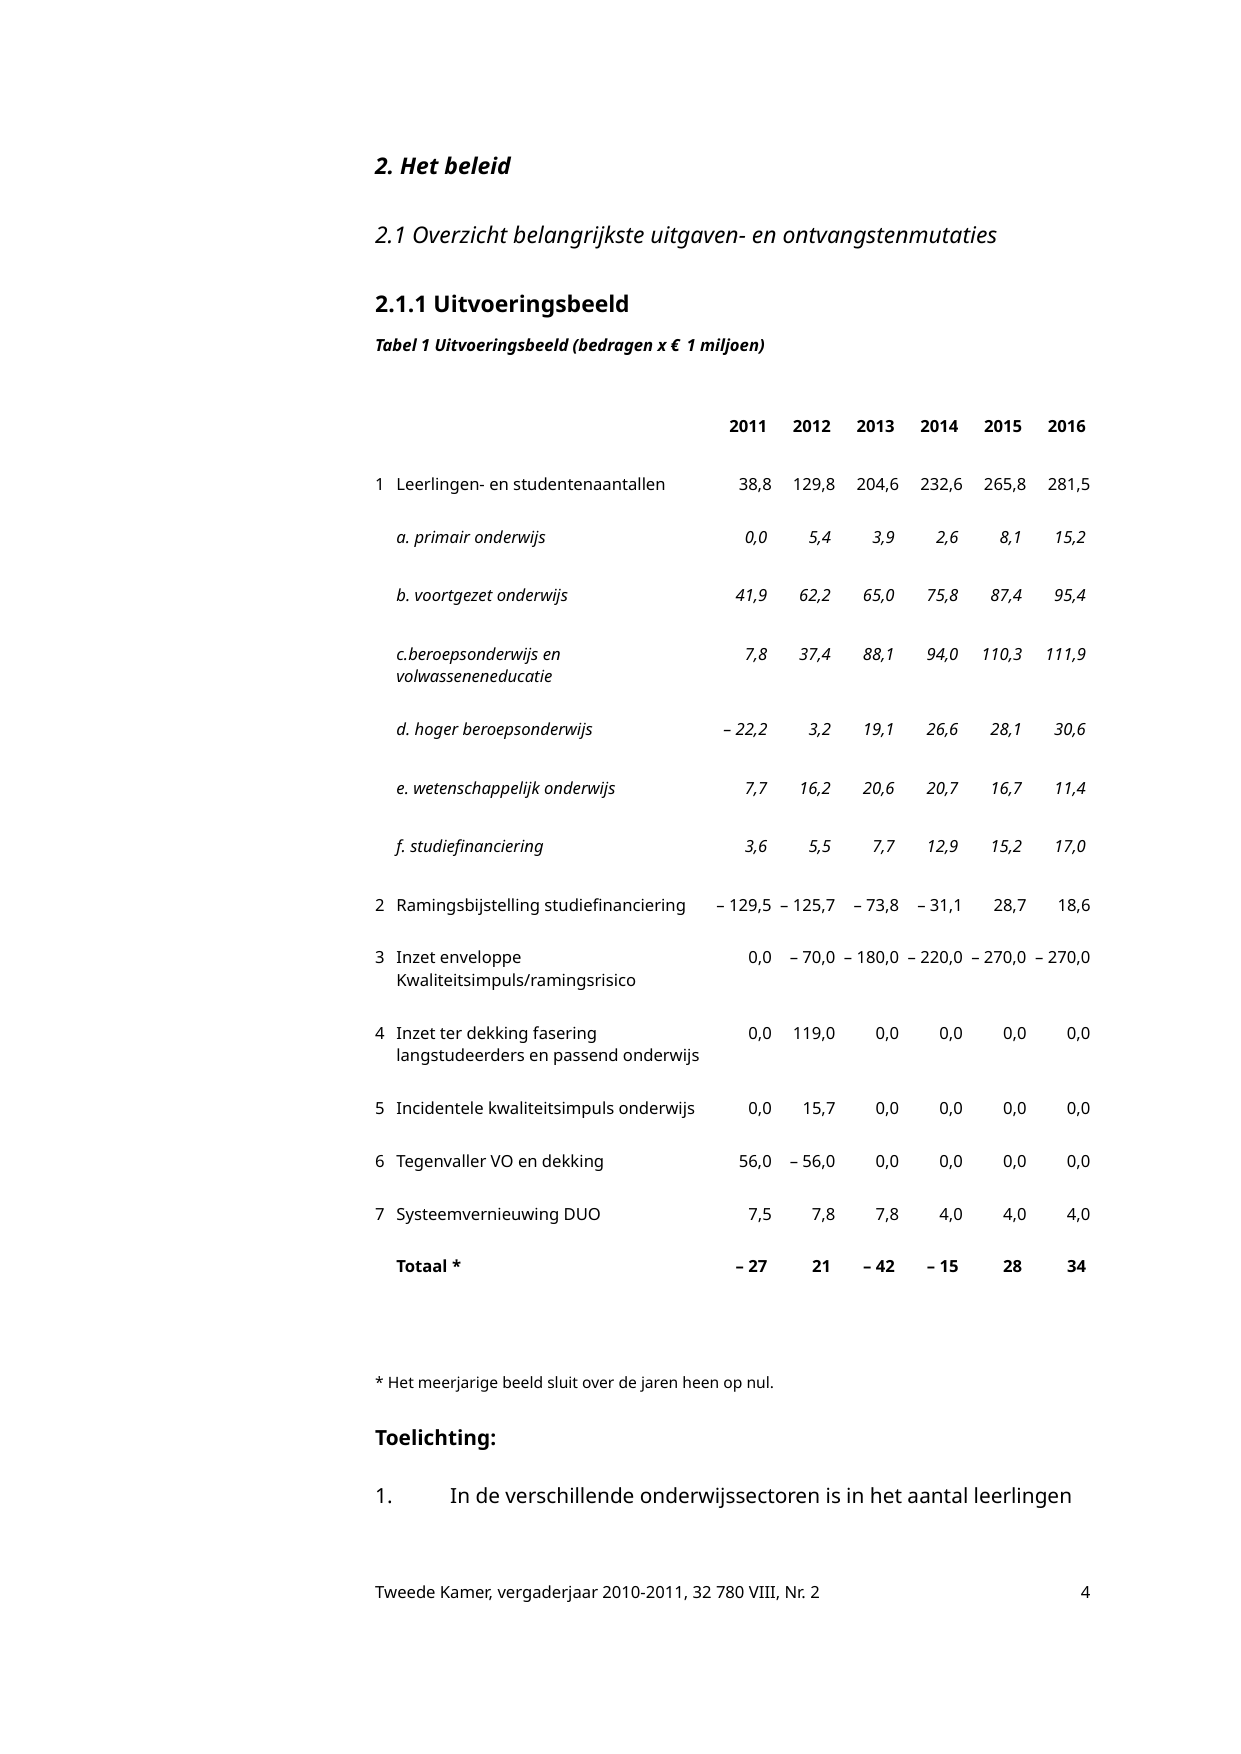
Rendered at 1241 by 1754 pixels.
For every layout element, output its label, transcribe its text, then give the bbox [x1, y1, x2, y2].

table_cell 5,5 [771, 835, 835, 893]
table_cell 6 [375, 1149, 396, 1202]
table_header 2013 [835, 414, 899, 473]
table_cell Inzet ter dekking fasering langstudeerders en passend onderwijs [396, 1021, 708, 1097]
table_header [396, 414, 708, 473]
table_cell 65,0 [835, 584, 899, 642]
table_cell 204,6 [835, 473, 899, 526]
table_header 2011 [708, 414, 771, 473]
table_cell 3,9 [835, 526, 899, 584]
table_cell 88,1 [835, 643, 899, 718]
table_cell 2,6 [899, 526, 963, 584]
table_cell 5,4 [771, 526, 835, 584]
table_cell 11,4 [1026, 776, 1090, 835]
table_header 2016 [1026, 414, 1090, 473]
table_cell [375, 584, 396, 642]
table_cell [375, 1255, 396, 1313]
table_cell 28,1 [963, 718, 1026, 776]
table_cell – 22,2 [708, 718, 771, 776]
table_cell 0,0 [1026, 1021, 1090, 1097]
table_cell 26,6 [899, 718, 963, 776]
table_cell – 270,0 [1026, 946, 1090, 1021]
table_cell 0,0 [835, 1097, 899, 1149]
table_cell 0,0 [835, 1149, 899, 1202]
table_cell 16,2 [771, 776, 835, 835]
table_cell 62,2 [771, 584, 835, 642]
table_cell 7,5 [708, 1202, 771, 1255]
table_cell 28,7 [963, 893, 1026, 946]
table_cell – 15 [899, 1255, 963, 1313]
table_cell 0,0 [708, 1097, 771, 1149]
table_cell Totaal * [396, 1255, 708, 1313]
table_cell 2 [375, 893, 396, 946]
subtitle 2.1 Overzicht belangrijkste uitgaven- en ontvangstenmutaties [375, 219, 1090, 250]
table_cell e. wetenschappelijk onderwijs [396, 776, 708, 835]
table_cell – 42 [835, 1255, 899, 1313]
table_cell Leerlingen- en studentenaantallen [396, 473, 708, 526]
table_cell Incidentele kwaliteitsimpuls onderwijs [396, 1097, 708, 1149]
table_cell f. studiefinanciering [396, 835, 708, 893]
table_cell [375, 718, 396, 776]
table_cell d. hoger beroepsonderwijs [396, 718, 708, 776]
table_cell 0,0 [899, 1097, 963, 1149]
table_cell 19,1 [835, 718, 899, 776]
table_cell – 31,1 [899, 893, 963, 946]
table_cell 15,2 [1026, 526, 1090, 584]
table_cell Ramingsbijstelling studiefinanciering [396, 893, 708, 946]
table_cell [375, 526, 396, 584]
table_cell 56,0 [708, 1149, 771, 1202]
table_cell 41,9 [708, 584, 771, 642]
text Tabel 1 Uitvoeringsbeeld (bedragen x € 1 miljoen) [375, 334, 1090, 356]
table_cell 21 [771, 1255, 835, 1313]
table_cell c.beroepsonderwijs en volwasseneneducatie [396, 643, 708, 718]
table_cell Inzet enveloppe Kwaliteitsimpuls/ramingsrisico [396, 946, 708, 1021]
subtitle 2.1.1 Uitvoeringsbeeld [375, 287, 1090, 319]
table_cell 15,2 [963, 835, 1026, 893]
table_cell 7,7 [835, 835, 899, 893]
table_cell 0,0 [1026, 1097, 1090, 1149]
table_cell 1 [375, 473, 396, 526]
table_cell 0,0 [708, 526, 771, 584]
table_cell – 180,0 [835, 946, 899, 1021]
table_cell 75,8 [899, 584, 963, 642]
table_cell 110,3 [963, 643, 1026, 718]
table_cell 95,4 [1026, 584, 1090, 642]
table_cell a. primair onderwijs [396, 526, 708, 584]
table_cell 15,7 [771, 1097, 835, 1149]
table_cell 7,7 [708, 776, 771, 835]
table_cell 3 [375, 946, 396, 1021]
table_cell – 27 [708, 1255, 771, 1313]
table_cell 12,9 [899, 835, 963, 893]
table_cell 265,8 [963, 473, 1026, 526]
table_cell 16,7 [963, 776, 1026, 835]
table_cell 281,5 [1026, 473, 1090, 526]
table_cell 18,6 [1026, 893, 1090, 946]
list In de verschillende onderwijssectoren is in het aantal leerlingen [375, 1481, 1090, 1510]
table_header 2014 [899, 414, 963, 473]
table_cell 7,8 [771, 1202, 835, 1255]
table_cell 3,2 [771, 718, 835, 776]
table_cell – 125,7 [771, 893, 835, 946]
table_cell 5 [375, 1097, 396, 1149]
table_cell – 56,0 [771, 1149, 835, 1202]
table_cell Systeemvernieuwing DUO [396, 1202, 708, 1255]
table_cell Tegenvaller VO en dekking [396, 1149, 708, 1202]
table_cell 17,0 [1026, 835, 1090, 893]
table_cell 0,0 [708, 946, 771, 1021]
table_cell 0,0 [835, 1021, 899, 1097]
table_cell 4,0 [1026, 1202, 1090, 1255]
table_cell – 270,0 [963, 946, 1026, 1021]
table_cell 111,9 [1026, 643, 1090, 718]
table_cell 232,6 [899, 473, 963, 526]
table_cell 94,0 [899, 643, 963, 718]
table_cell 3,6 [708, 835, 771, 893]
table_cell 20,6 [835, 776, 899, 835]
table_cell 0,0 [899, 1021, 963, 1097]
table_cell b. voortgezet onderwijs [396, 584, 708, 642]
table_cell 7,8 [708, 643, 771, 718]
table_cell 4,0 [899, 1202, 963, 1255]
table_cell 0,0 [899, 1149, 963, 1202]
text Toelichting: [375, 1423, 1090, 1451]
table_cell 129,8 [771, 473, 835, 526]
table_cell 7,8 [835, 1202, 899, 1255]
table_header 2012 [771, 414, 835, 473]
table_cell 0,0 [963, 1149, 1026, 1202]
table_cell 37,4 [771, 643, 835, 718]
table_cell 119,0 [771, 1021, 835, 1097]
table_cell 34 [1026, 1255, 1090, 1313]
subtitle 2. Het beleid [375, 150, 1090, 181]
table_header 2015 [963, 414, 1026, 473]
table_cell [375, 835, 396, 893]
table_cell 38,8 [708, 473, 771, 526]
table_cell 0,0 [1026, 1149, 1090, 1202]
text * Het meerjarige beeld sluit over de jaren heen op nul. [375, 1372, 1090, 1393]
table_cell – 70,0 [771, 946, 835, 1021]
table_cell 7 [375, 1202, 396, 1255]
table_cell [375, 643, 396, 718]
table_cell 20,7 [899, 776, 963, 835]
table_cell 4,0 [963, 1202, 1026, 1255]
table_cell 0,0 [963, 1021, 1026, 1097]
table_cell 0,0 [708, 1021, 771, 1097]
table_cell – 73,8 [835, 893, 899, 946]
table_cell – 220,0 [899, 946, 963, 1021]
table_cell 87,4 [963, 584, 1026, 642]
table_cell [375, 776, 396, 835]
table_cell 4 [375, 1021, 396, 1097]
table_header [375, 414, 396, 473]
table_cell 8,1 [963, 526, 1026, 584]
table_cell 30,6 [1026, 718, 1090, 776]
table_cell 0,0 [963, 1097, 1026, 1149]
table_cell – 129,5 [708, 893, 771, 946]
table_cell 28 [963, 1255, 1026, 1313]
